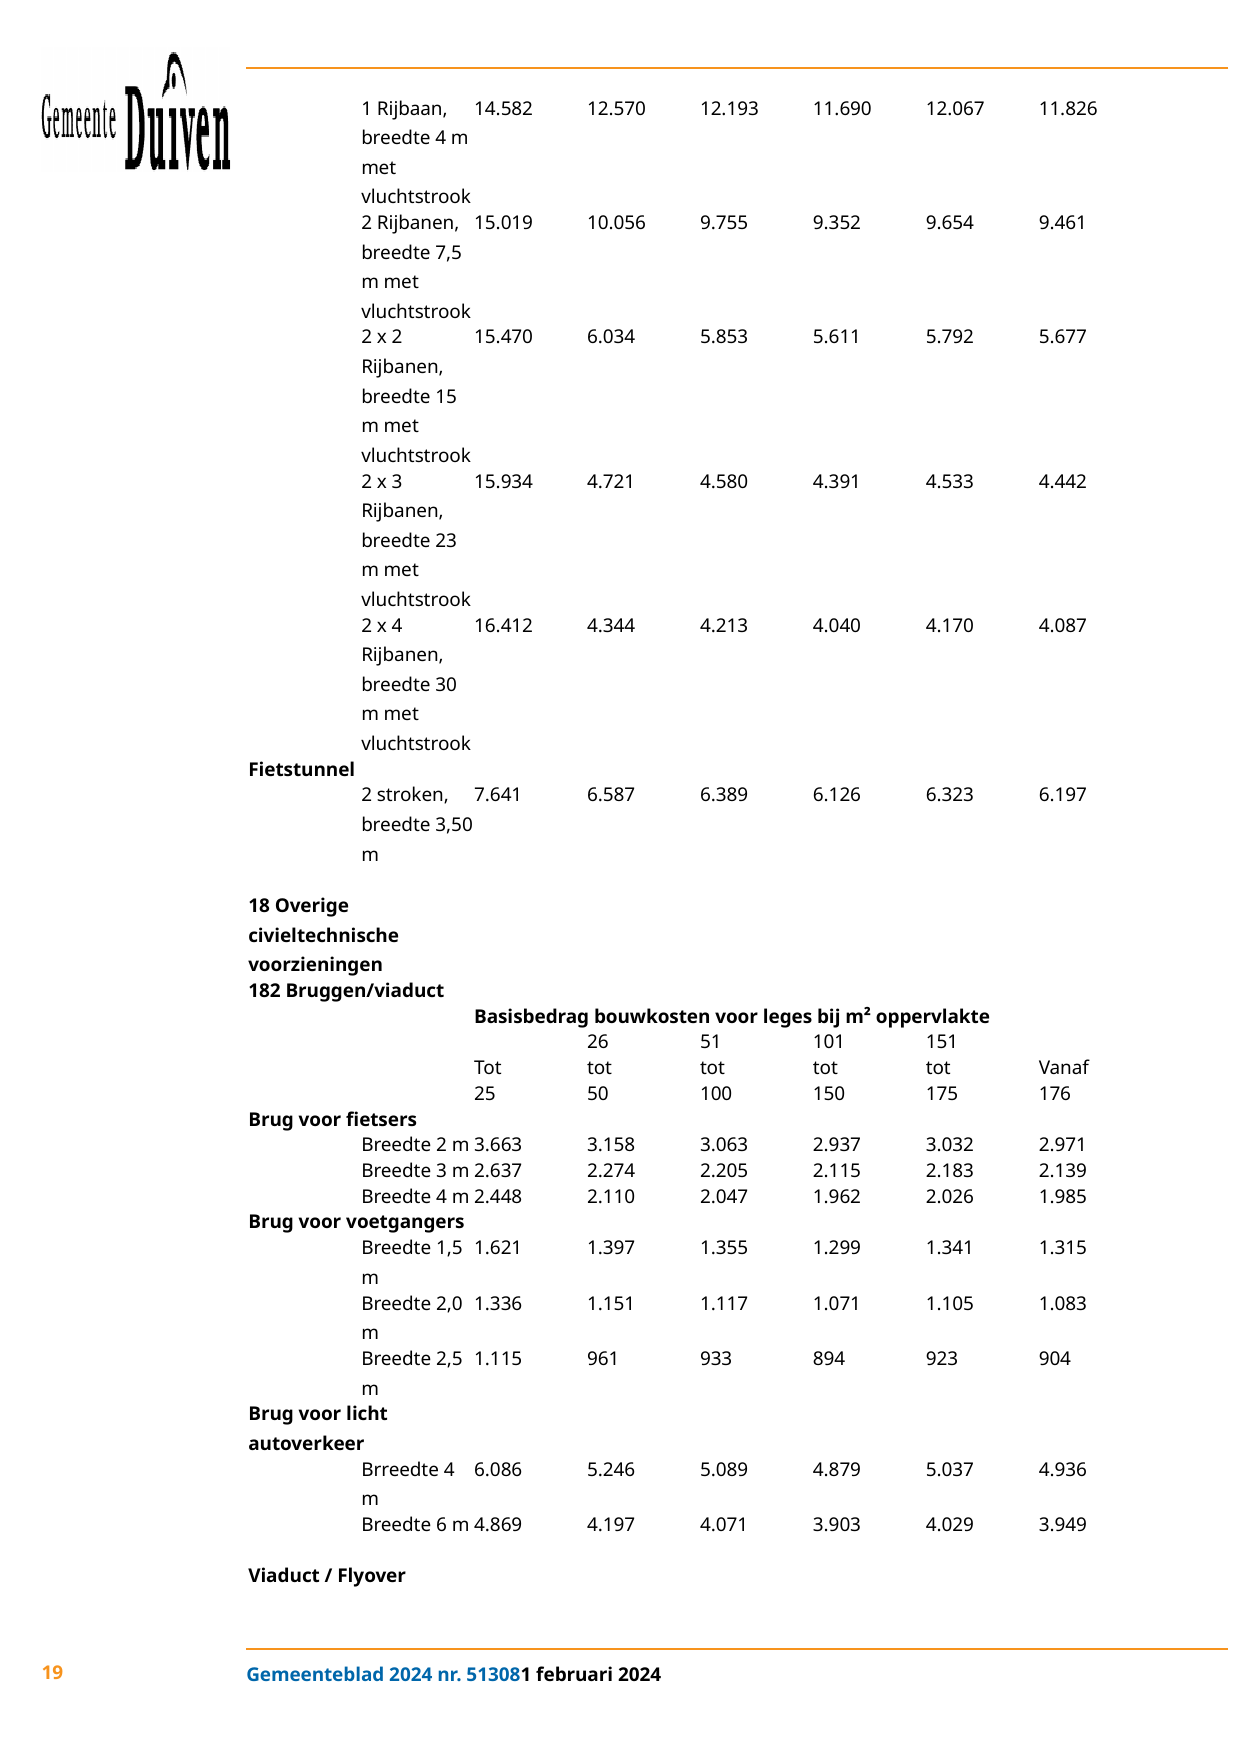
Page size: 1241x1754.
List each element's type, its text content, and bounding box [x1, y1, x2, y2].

table_cell 9.755 [700, 209, 813, 324]
table_cell [700, 867, 813, 892]
table_cell Breedte 2,0 m [361, 1290, 474, 1345]
table_cell 3.032 [926, 1132, 1038, 1157]
table_cell 18 Overige civieltechnische voorzieningen [248, 892, 474, 977]
table_cell 9.654 [926, 209, 1038, 324]
table_cell 4.391 [813, 468, 926, 612]
table_cell [813, 1537, 926, 1562]
table_cell [248, 1157, 361, 1183]
table_cell [1039, 1563, 1152, 1588]
table_cell 5.611 [813, 324, 926, 468]
table_cell 16.412 [474, 612, 587, 756]
table_cell 2 x 2 Rijbanen, breedte 15 m met vluchtstrook [361, 324, 474, 468]
table_cell [587, 756, 700, 782]
table_cell Breedte 2,5 m [361, 1345, 474, 1400]
table_cell Breedte 6 m [361, 1511, 474, 1537]
table_cell 4.533 [926, 468, 1038, 612]
table_cell Brug voor voetgangers [248, 1209, 474, 1234]
table_cell [1039, 977, 1152, 1003]
table_cell 6.126 [813, 782, 926, 867]
table_cell 176 [1039, 1080, 1152, 1106]
table_cell 12.193 [700, 95, 813, 209]
table_cell 2.047 [700, 1183, 813, 1209]
table_cell [361, 1537, 474, 1562]
table_cell 51 [700, 1029, 813, 1054]
table_cell 4.170 [926, 612, 1038, 756]
table_cell [926, 1106, 1038, 1132]
table_cell Tot [474, 1054, 587, 1080]
table_cell 923 [926, 1345, 1038, 1400]
table_cell 4.344 [587, 612, 700, 756]
table_cell Basisbedrag bouwkosten voor leges bij m² oppervlakte [474, 1003, 1152, 1029]
table_cell 100 [700, 1080, 813, 1106]
table_cell [248, 1345, 361, 1400]
table_cell [1039, 892, 1152, 977]
table_cell 6.587 [587, 782, 700, 867]
table_cell 2.274 [587, 1157, 700, 1183]
table_cell tot [926, 1054, 1038, 1080]
table_cell 6.034 [587, 324, 700, 468]
table_cell 15.934 [474, 468, 587, 612]
table_cell [813, 867, 926, 892]
table_cell [361, 867, 474, 892]
table_cell [474, 1563, 587, 1588]
table_cell [1039, 1400, 1152, 1456]
table_cell [474, 1400, 587, 1456]
table_cell 3.663 [474, 1132, 587, 1157]
table_cell 2.205 [700, 1157, 813, 1183]
table_cell [248, 1511, 361, 1537]
table_cell 3.063 [700, 1132, 813, 1157]
table_cell [248, 1183, 361, 1209]
table_cell [1039, 1106, 1152, 1132]
table_cell 894 [813, 1345, 926, 1400]
table_cell 6.389 [700, 782, 813, 867]
table_cell [700, 1400, 813, 1456]
table_cell 933 [700, 1345, 813, 1400]
table_cell Breedte 4 m [361, 1183, 474, 1209]
table_cell [700, 892, 813, 977]
table_cell 175 [926, 1080, 1038, 1106]
table_cell 1.962 [813, 1183, 926, 1209]
table_cell [248, 1080, 361, 1106]
table_cell tot [813, 1054, 926, 1080]
table_cell 5.853 [700, 324, 813, 468]
table_cell [474, 977, 587, 1003]
table_cell Breedte 1,5 m [361, 1235, 474, 1290]
table_cell [474, 756, 587, 782]
table_cell 3.158 [587, 1132, 700, 1157]
table_cell 1.117 [700, 1290, 813, 1345]
table_cell 4.197 [587, 1511, 700, 1537]
table_cell 150 [813, 1080, 926, 1106]
table_cell [700, 1106, 813, 1132]
table_cell 2.448 [474, 1183, 587, 1209]
table_cell [361, 1054, 474, 1080]
table_cell 1.083 [1039, 1290, 1152, 1345]
table_cell 10.056 [587, 209, 700, 324]
table_cell [700, 1563, 813, 1588]
table_cell [587, 867, 700, 892]
table_cell tot [700, 1054, 813, 1080]
table_cell Brreedte 4 m [361, 1456, 474, 1511]
table_cell [587, 1537, 700, 1562]
table_cell 1.105 [926, 1290, 1038, 1345]
table_cell 1.071 [813, 1290, 926, 1345]
table_cell 11.690 [813, 95, 926, 209]
table_cell 1.115 [474, 1345, 587, 1400]
table_cell 6.197 [1039, 782, 1152, 867]
table_cell [248, 324, 361, 468]
table_cell [700, 1537, 813, 1562]
table_cell 15.019 [474, 209, 587, 324]
table_cell 12.067 [926, 95, 1038, 209]
table_cell Brug voor licht autoverkeer [248, 1400, 474, 1456]
table_cell [474, 892, 587, 977]
table_cell [587, 1400, 700, 1456]
table_cell 2.937 [813, 1132, 926, 1157]
table_cell [1039, 1209, 1152, 1234]
table_cell 4.442 [1039, 468, 1152, 612]
table_cell 3.949 [1039, 1511, 1152, 1537]
table_cell [587, 1209, 700, 1234]
table_cell 1 Rijbaan, breedte 4 m met vluchtstrook [361, 95, 474, 209]
table_cell 1.621 [474, 1235, 587, 1290]
table_cell [361, 1029, 474, 1054]
table_cell 4.869 [474, 1511, 587, 1537]
table_cell [926, 977, 1038, 1003]
table_cell Brug voor fietsers [248, 1106, 474, 1132]
table_cell Vanaf [1039, 1054, 1152, 1080]
table_cell 2 Rijbanen, breedte 7,5 m met vluchtstrook [361, 209, 474, 324]
table_cell 904 [1039, 1345, 1152, 1400]
table_cell tot [587, 1054, 700, 1080]
table_cell [474, 1209, 587, 1234]
table_cell [248, 468, 361, 612]
table_cell 2.971 [1039, 1132, 1152, 1157]
table_cell 6.086 [474, 1456, 587, 1511]
table_cell 4.213 [700, 612, 813, 756]
table_cell 2 x 3 Rijbanen, breedte 23 m met vluchtstrook [361, 468, 474, 612]
table_cell 2 stroken, breedte 3,50 m [361, 782, 474, 867]
table_cell 5.246 [587, 1456, 700, 1511]
table_cell [248, 1054, 361, 1080]
table_cell [700, 756, 813, 782]
table_cell 2.110 [587, 1183, 700, 1209]
table_cell 3.903 [813, 1511, 926, 1537]
table_cell [926, 756, 1038, 782]
table_cell [1039, 1537, 1152, 1562]
table_cell Breedte 3 m [361, 1157, 474, 1183]
table_cell 4.721 [587, 468, 700, 612]
table_cell 4.936 [1039, 1456, 1152, 1511]
table_cell 12.570 [587, 95, 700, 209]
table_cell 5.677 [1039, 324, 1152, 468]
table_cell [1039, 756, 1152, 782]
table_cell Breedte 2 m [361, 1132, 474, 1157]
table_cell 50 [587, 1080, 700, 1106]
table_cell 1.397 [587, 1235, 700, 1290]
table_cell 1.315 [1039, 1235, 1152, 1290]
table_cell [926, 1537, 1038, 1562]
table_cell 4.040 [813, 612, 926, 756]
table_cell Fietstunnel [248, 756, 474, 782]
table_cell [813, 1209, 926, 1234]
table_cell 4.071 [700, 1511, 813, 1537]
table_cell [248, 1029, 361, 1054]
table_cell [248, 1456, 361, 1511]
table_cell 1.151 [587, 1290, 700, 1345]
table_cell [474, 1029, 587, 1054]
table_cell [813, 1106, 926, 1132]
table_cell 2.026 [926, 1183, 1038, 1209]
table_cell 25 [474, 1080, 587, 1106]
table_cell 151 [926, 1029, 1038, 1054]
table_cell 6.323 [926, 782, 1038, 867]
table_cell [926, 867, 1038, 892]
table_cell [248, 1235, 361, 1290]
table_cell 7.641 [474, 782, 587, 867]
table_cell 2 x 4 Rijbanen, breedte 30 m met vluchtstrook [361, 612, 474, 756]
table_cell 4.087 [1039, 612, 1152, 756]
table_cell [587, 1563, 700, 1588]
table_cell [474, 1537, 587, 1562]
table_cell 2.115 [813, 1157, 926, 1183]
table_cell 14.582 [474, 95, 587, 209]
table_cell [587, 892, 700, 977]
table_cell 2.139 [1039, 1157, 1152, 1183]
table_cell 4.029 [926, 1511, 1038, 1537]
table_cell 1.299 [813, 1235, 926, 1290]
table_cell [248, 95, 361, 209]
table_cell 1.341 [926, 1235, 1038, 1290]
table_cell 961 [587, 1345, 700, 1400]
table_cell 4.580 [700, 468, 813, 612]
table_cell [813, 1400, 926, 1456]
table_cell 15.470 [474, 324, 587, 468]
table_cell 11.826 [1039, 95, 1152, 209]
table_cell [1039, 867, 1152, 892]
table_cell [474, 1106, 587, 1132]
table_cell [813, 756, 926, 782]
picture [41, 47, 231, 172]
table_cell 101 [813, 1029, 926, 1054]
table_cell 1.336 [474, 1290, 587, 1345]
table_cell 5.792 [926, 324, 1038, 468]
table_cell [926, 1400, 1038, 1456]
table_cell [700, 1209, 813, 1234]
table_cell 2.183 [926, 1157, 1038, 1183]
table_cell [700, 977, 813, 1003]
table_cell [926, 1563, 1038, 1588]
table_cell [248, 1132, 361, 1157]
table_cell [813, 977, 926, 1003]
table_cell [926, 1209, 1038, 1234]
table_cell 9.352 [813, 209, 926, 324]
table_cell [361, 1080, 474, 1106]
table_cell 182 Bruggen/viaduct [248, 977, 474, 1003]
table_cell [474, 867, 587, 892]
table_cell [813, 1563, 926, 1588]
table_cell 1.355 [700, 1235, 813, 1290]
table_cell [248, 1003, 361, 1029]
table_cell [248, 209, 361, 324]
table_cell [248, 867, 361, 892]
table_cell Viaduct / Flyover [248, 1563, 474, 1588]
table_cell 1.985 [1039, 1183, 1152, 1209]
table_cell [587, 1106, 700, 1132]
table_cell 2.637 [474, 1157, 587, 1183]
table_cell 5.037 [926, 1456, 1038, 1511]
table_cell 5.089 [700, 1456, 813, 1511]
table_cell [1039, 1029, 1152, 1054]
table_cell [248, 1537, 361, 1562]
table_cell [926, 892, 1038, 977]
table_cell 26 [587, 1029, 700, 1054]
table_cell [248, 612, 361, 756]
table_cell [361, 1003, 474, 1029]
table_cell [587, 977, 700, 1003]
table_cell [248, 1290, 361, 1345]
table_cell 9.461 [1039, 209, 1152, 324]
table_cell [248, 782, 361, 867]
table_cell 4.879 [813, 1456, 926, 1511]
table_cell [813, 892, 926, 977]
